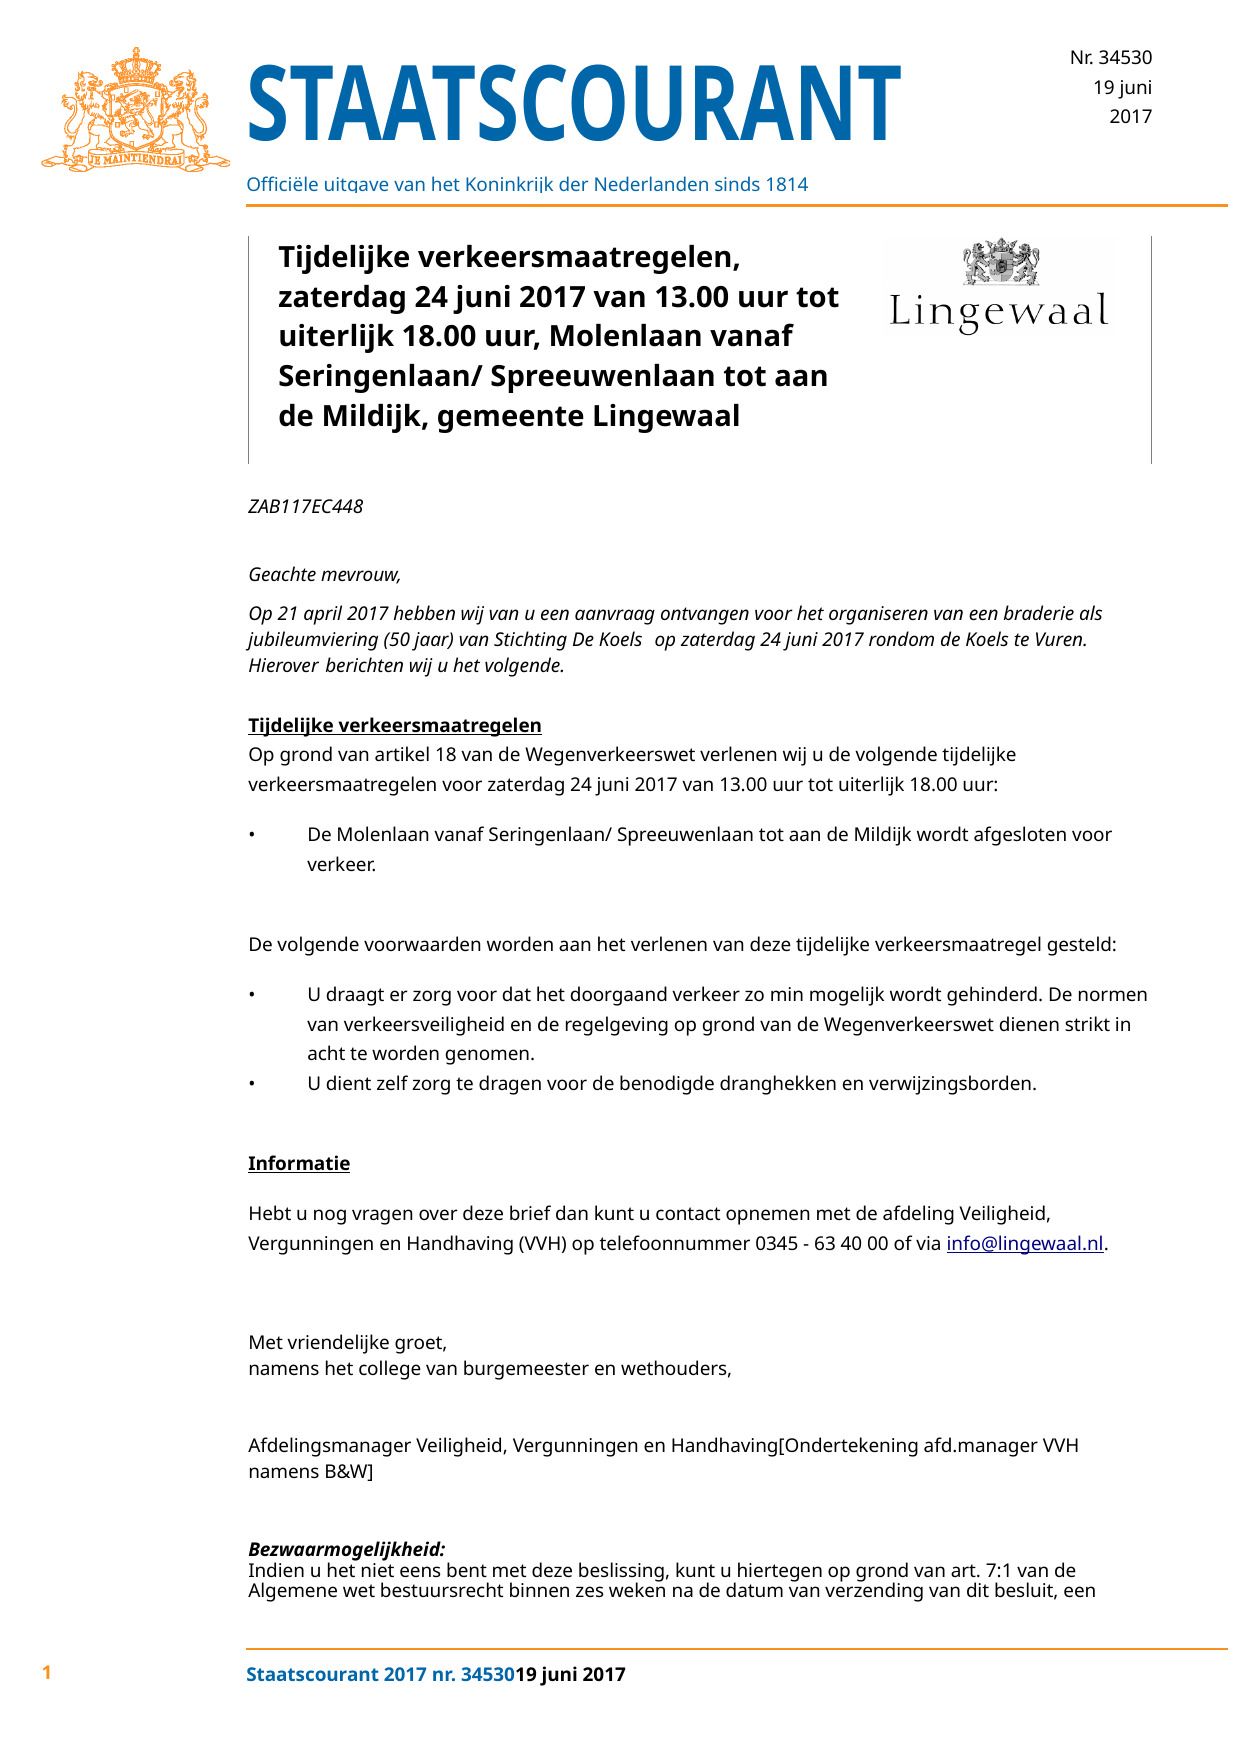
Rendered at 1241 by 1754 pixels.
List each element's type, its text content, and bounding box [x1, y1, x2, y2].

text Afdelingsmanager Veiligheid, Vergunningen en Handhaving[Ondertekening afd.manager VVH namens B&W] [248, 1432, 1152, 1484]
text ZAB117EC448 [248, 493, 1152, 519]
text Tijdelijke verkeersmaatregelen [248, 712, 1152, 737]
text Bezwaarmogelijkheid: [248, 1537, 1152, 1562]
text Informatie [248, 1150, 1152, 1176]
list U draagt er zorg voor dat het doorgaand verkeer zo min mogelijk wordt gehinderd. De normen van verkeersveiligheid en de regelgeving op grond van de Wegenverkeerswet dienen strikt in acht te worden genomen. [248, 981, 1152, 1066]
table_header [850, 236, 1151, 464]
text Geachte mevrouw, [248, 561, 1152, 587]
text Op 21 april 2017 hebben wij van u een aanvraag ontvangen voor het organiseren van een braderie als jubileumviering (50 jaar) van Stichting De Koels op zaterdag 24 juni 2017 rondom de Koels te Vuren. Hierover berichten wij u het volgende. [248, 600, 1152, 677]
text Met vriendelijke groet, [248, 1329, 1152, 1355]
text Op grond van artikel 18 van de Wegenverkeerswet verlenen wij u de volgende tijdelijke verkeersmaatregelen voor zaterdag 24 juni 2017 van 13.00 uur tot uiterlijk 18.00 uur: [248, 741, 1152, 797]
picture [882, 236, 1119, 336]
list U dient zelf zorg te dragen voor de benodigde dranghekken en verwijzingsborden. [248, 1070, 1152, 1096]
table_header Tijdelijke verkeersmaatregelen, zaterdag 24 juni 2017 van 13.00 uur tot uiterlijk 18.00 uur, Molenlaan vanaf Seringenlaan/ Spreeuwenlaan tot aan de Mildijk, gemeente Lingewaal [249, 236, 850, 464]
text Hebt u nog vragen over deze brief dan kunt u contact opnemen met de afdeling Veiligheid, Vergunningen en Handhaving (VVH) op telefoonnummer 0345 - 63 40 00 of via info@lingewaal.nl. [248, 1201, 1152, 1256]
text De volgende voorwaarden worden aan het verlenen van deze tijdelijke verkeersmaatregel gesteld: [248, 931, 1152, 957]
picture [41, 47, 231, 172]
list De Molenlaan vanaf Seringenlaan/ Spreeuwenlaan tot aan de Mildijk wordt afgesloten voor verkeer. [248, 821, 1152, 877]
text Indien u het niet eens bent met deze beslissing, kunt u hiertegen op grond van art. 7:1 van de Algemene wet bestuursrecht binnen zes weken na de datum van verzending van dit besluit, een [248, 1562, 1152, 1601]
text namens het college van burgemeester en wethouders, [248, 1355, 1152, 1381]
